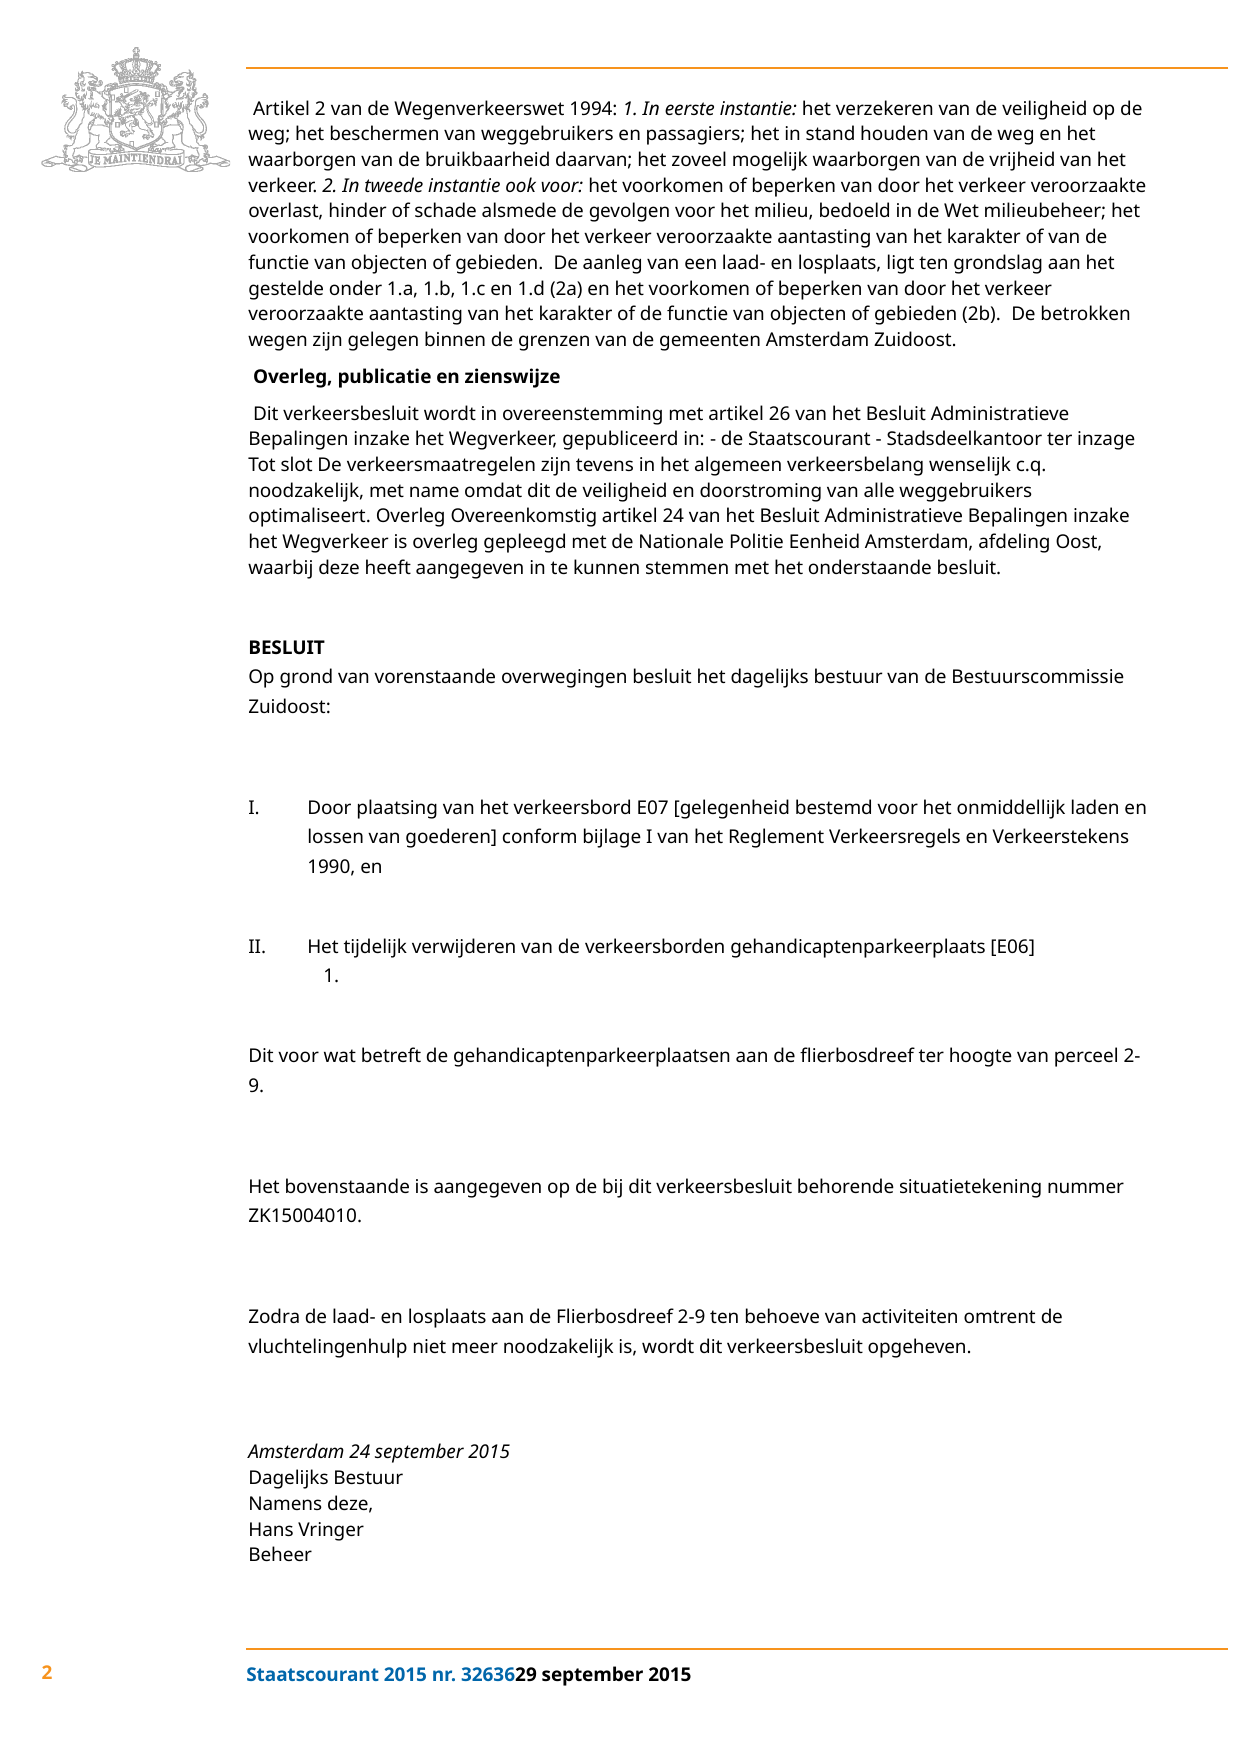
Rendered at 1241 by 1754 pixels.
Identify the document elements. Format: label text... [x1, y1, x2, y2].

text Dit verkeersbesluit wordt in overeenstemming met artikel 26 van het Besluit Administratieve Bepalingen inzake het Wegverkeer, gepubliceerd in: - de Staatscourant - Stadsdeelkantoor ter inzage Tot slot De verkeersmaatregelen zijn tevens in het algemeen verkeersbelang wense­lijk c.q. noodzakelijk, met name omdat dit de veiligheid en doorstroming van alle weggebruikers optimaliseert. Overleg Overeenkomstig artikel 24 van het Besluit Administratieve Bepalingen inzake het Wegverkeer is overleg gepleegd met de Nationale Politie Eenheid Amsterdam, afdeling Oost, waarbij deze heeft aangegeven in te kunnen stemmen met het onderstaande besluit. [248, 400, 1152, 580]
list Het tijdelijk verwijderen van de verkeersborden gehandicaptenparkeerplaats [E06] [248, 933, 1152, 959]
text Overleg, publicatie en zienswijze [248, 363, 1152, 389]
text Artikel 2 van de Wegenverkeerswet 1994: 1. In eerste instantie: het verzekeren van de veiligheid op de weg; het beschermen van weggebruikers en passagiers; het in stand houden van de weg en het waarborgen van de bruikbaarheid daarvan; het zoveel mogelijk waarborgen van de vrijheid van het verkeer. 2. In tweede instantie ook voor: het voorkomen of beperken van door het verkeer veroorzaakte overlast, hinder of schade alsmede de gevolgen voor het milieu, bedoeld in de Wet milieubeheer; het voorkomen of beperken van door het verkeer veroorzaakte aantasting van het karakter of van de functie van objecten of gebieden. De aanleg van een laad- en losplaats, ligt ten grondslag aan het gestelde onder 1.a, 1.b, 1.c en 1.d (2a) en het voorkomen of beperken van door het verkeer veroorzaakte aantasting van het karakter of de functie van objecten of gebieden (2b). De betrokken wegen zijn gelegen binnen de grenzen van de gemeenten Amsterdam Zuidoost. [248, 95, 1152, 352]
text BESLUIT [248, 634, 1152, 659]
text Dagelijks Bestuur [248, 1464, 1152, 1490]
text Dit voor wat betreft de gehandicaptenparkeerplaatsen aan de flierbosdreef ter hoogte van perceel 2-9. [248, 1043, 1152, 1098]
text Hans Vringer [248, 1516, 1152, 1542]
picture [41, 47, 231, 172]
text Amsterdam 24 september 2015 [248, 1439, 1152, 1464]
text Het bovenstaande is aangegeven op de bij dit verkeersbesluit behorende situatietekening nummer ZK15004010. [248, 1173, 1152, 1228]
text Namens deze, [248, 1490, 1152, 1516]
text Beheer [248, 1542, 1152, 1567]
list Door plaatsing van het verkeersbord E07 [gelegenheid bestemd voor het onmiddellijk laden en lossen van goederen] conform bijlage I van het Reglement Verkeersregels en Verkeerstekens 1990, en [248, 794, 1152, 879]
text Zodra de laad- en losplaats aan de Flierbosdreef 2-9 ten behoeve van activiteiten omtrent de vluchtelingenhulp niet meer noodzakelijk is, wordt dit verkeersbesluit opgeheven. [248, 1303, 1152, 1359]
text Op grond van vorenstaande overwegingen besluit het dagelijks bestuur van de Bestuurscommissie Zuidoost: [248, 663, 1152, 719]
